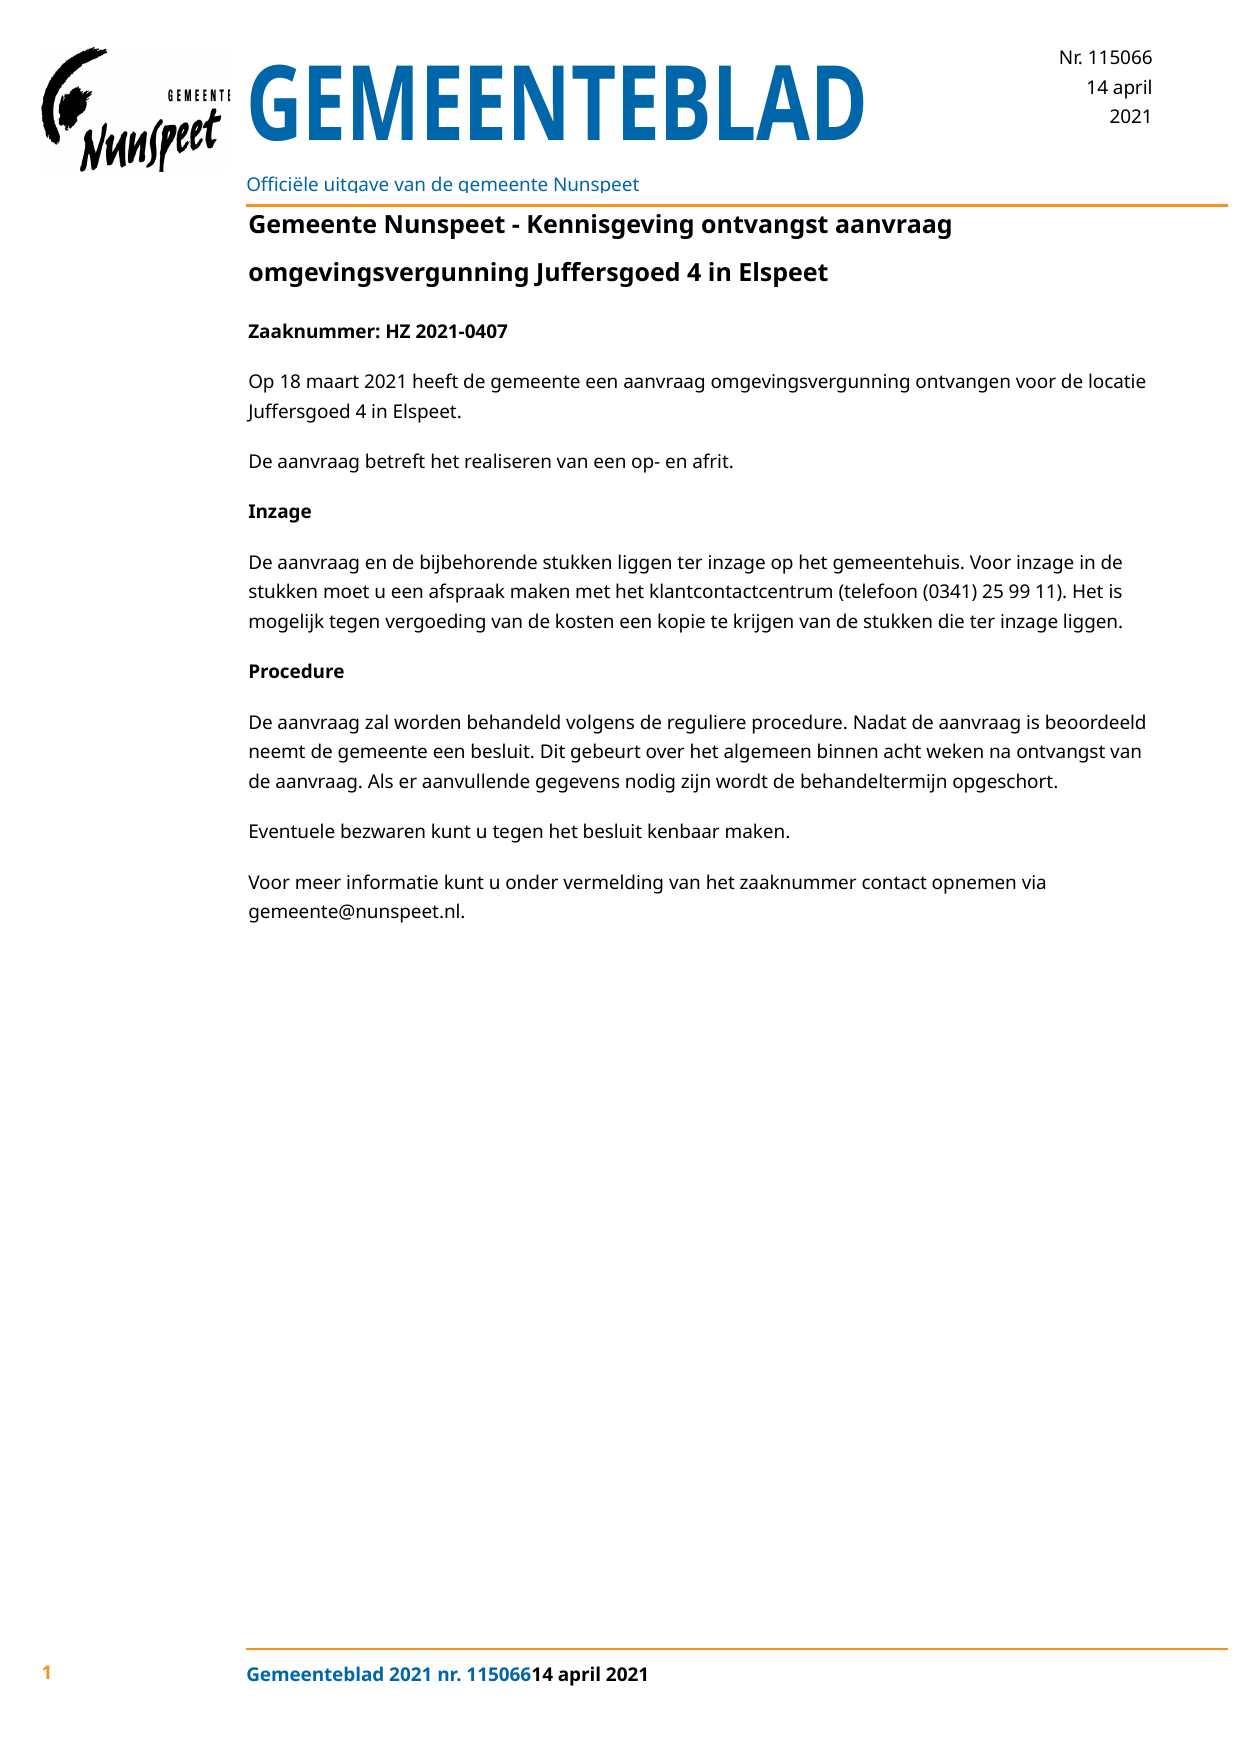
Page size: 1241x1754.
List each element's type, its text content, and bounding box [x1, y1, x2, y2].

text Voor meer informatie kunt u onder vermelding van het zaaknummer contact opnemen via gemeente@nunspeet.nl. [248, 869, 1152, 924]
text Op 18 maart 2021 heeft de gemeente een aanvraag omgevingsvergunning ontvangen voor de locatie Juffersgoed 4 in Elspeet. [248, 368, 1152, 424]
text De aanvraag zal worden behandeld volgens de reguliere procedure. Nadat de aanvraag is beoordeeld neemt de gemeente een besluit. Dit gebeurt over het algemeen binnen acht weken na ontvangst van de aanvraag. Als er aanvullende gegevens nodig zijn wordt de behandeltermijn opgeschort. [248, 709, 1152, 794]
text Zaaknummer: HZ 2021-0407 [248, 318, 1152, 344]
text Gemeente Nunspeet - Kennisgeving ontvangst aanvraag omgevingsvergunning Juffersgoed 4 in Elspeet [248, 207, 1152, 288]
text Eventuele bezwaren kunt u tegen het besluit kenbaar maken. [248, 819, 1152, 844]
picture [41, 47, 231, 172]
text Procedure [248, 659, 1152, 684]
text De aanvraag betreft het realiseren van een op- en afrit. [248, 448, 1152, 474]
text Inzage [248, 499, 1152, 524]
text De aanvraag en de bijbehorende stukken liggen ter inzage op het gemeentehuis. Voor inzage in de stukken moet u een afspraak maken met het klantcontactcentrum (telefoon (0341) 25 99 11). Het is mogelijk tegen vergoeding van de kosten een kopie te krijgen van de stukken die ter inzage liggen. [248, 549, 1152, 634]
